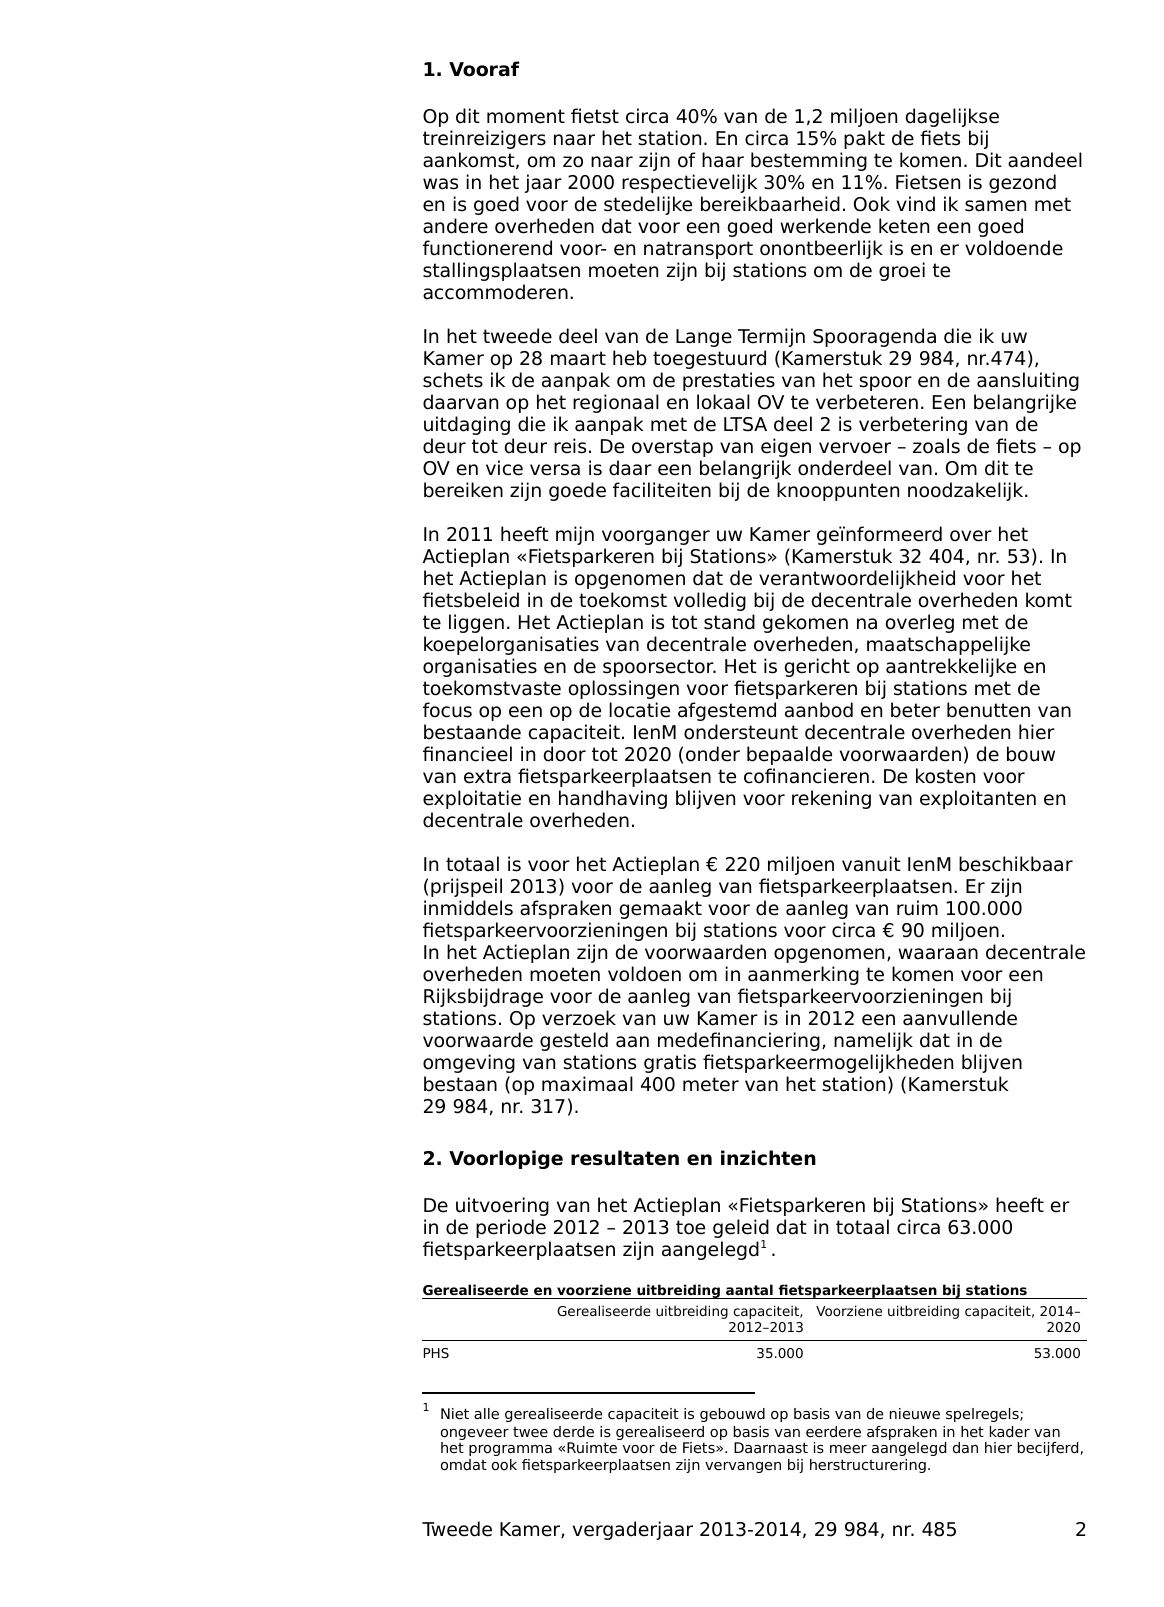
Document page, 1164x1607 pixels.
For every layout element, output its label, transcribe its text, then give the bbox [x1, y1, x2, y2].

subtitle 2. Voorlopige resultaten en inzichten [422, 1148, 1087, 1170]
table_cell Voorziene uitbreiding capaciteit, 2014–2020 [810, 1299, 1087, 1340]
text Niet alle gerealiseerde capaciteit is gebouwd op basis van de nieuwe spelregels; ongeveer twee derde is gerealiseerd op basis van eerdere afspraken in het kader van het programma «Ruimte voor de Fiets». Daarnaast is meer aangelegd dan hier becijferd, omdat ook fietsparkeerplaatsen zijn vervangen bij herstructurering. [422, 1402, 1087, 1474]
subtitle 1. Vooraf [422, 59, 1087, 81]
table_header Gerealiseerde en voorziene uitbreiding aantal fietsparkeerplaatsen bij stations [422, 1283, 1087, 1298]
table_cell 35.000 [545, 1341, 809, 1362]
text In het Actieplan zijn de voorwaarden opgenomen, waaraan decentrale overheden moeten voldoen om in aanmerking te komen voor een Rijksbijdrage voor de aanleg van fietsparkeervoorzieningen bij stations. Op verzoek van uw Kamer is in 2012 een aanvullende voorwaarde gesteld aan medefinanciering, namelijk dat in de omgeving van stations gratis fietsparkeermogelijkheden blijven bestaan (op maximaal 400 meter van het station) (Kamerstuk 29 984, nr. 317). [422, 942, 1087, 1118]
text Op dit moment fietst circa 40% van de 1,2 miljoen dagelijkse treinreizigers naar het station. En circa 15% pakt de fiets bij aankomst, om zo naar zijn of haar bestemming te komen. Dit aandeel was in het jaar 2000 respectievelijk 30% en 11%. Fietsen is gezond en is goed voor de stedelijke bereikbaarheid. Ook vind ik samen met andere overheden dat voor een goed werkende keten een goed functionerend voor- en natransport onontbeerlijk is en er voldoende stallingsplaatsen moeten zijn bij stations om de groei te accommoderen. [422, 106, 1087, 304]
text In totaal is voor het Actieplan € 220 miljoen vanuit IenM beschikbaar (prijspeil 2013) voor de aanleg van fietsparkeerplaatsen. Er zijn inmiddels afspraken gemaakt voor de aanleg van ruim 100.000 fietsparkeervoorzieningen bij stations voor circa € 90 miljoen. [422, 854, 1087, 942]
table_cell PHS [422, 1341, 545, 1362]
table_cell [422, 1299, 545, 1340]
table_cell Gerealiseerde uitbreiding capaciteit, 2012–2013 [545, 1299, 809, 1340]
text In 2011 heeft mijn voorganger uw Kamer geïnformeerd over het Actieplan «Fietsparkeren bij Stations» (Kamerstuk 32 404, nr. 53). In het Actieplan is opgenomen dat de verantwoordelijkheid voor het fietsbeleid in de toekomst volledig bij de decentrale overheden komt te liggen. Het Actieplan is tot stand gekomen na overleg met de koepelorganisaties van decentrale overheden, maatschappelijke organisaties en de spoorsector. Het is gericht op aantrekkelijke en toekomstvaste oplossingen voor fietsparkeren bij stations met de focus op een op de locatie afgestemd aanbod en beter benutten van bestaande capaciteit. IenM ondersteunt decentrale overheden hier financieel in door tot 2020 (onder bepaalde voorwaarden) de bouw van extra fietsparkeerplaatsen te cofinancieren. De kosten voor exploitatie en handhaving blijven voor rekening van exploitanten en decentrale overheden. [422, 524, 1087, 832]
table_cell 53.000 [810, 1341, 1087, 1362]
text De uitvoering van het Actieplan «Fietsparkeren bij Stations» heeft er in de periode 2012 – 2013 toe geleid dat in totaal circa 63.000 fietsparkeerplaatsen zijn aangelegd. [422, 1195, 1087, 1261]
text In het tweede deel van de Lange Termijn Spooragenda die ik uw Kamer op 28 maart heb toegestuurd (Kamerstuk 29 984, nr.474), schets ik de aanpak om de prestaties van het spoor en de aansluiting daarvan op het regionaal en lokaal OV te verbeteren. Een belangrijke uitdaging die ik aanpak met de LTSA deel 2 is verbetering van de deur tot deur reis. De overstap van eigen vervoer – zoals de fiets – op OV en vice versa is daar een belangrijk onderdeel van. Om dit te bereiken zijn goede faciliteiten bij de knooppunten noodzakelijk. [422, 326, 1087, 502]
